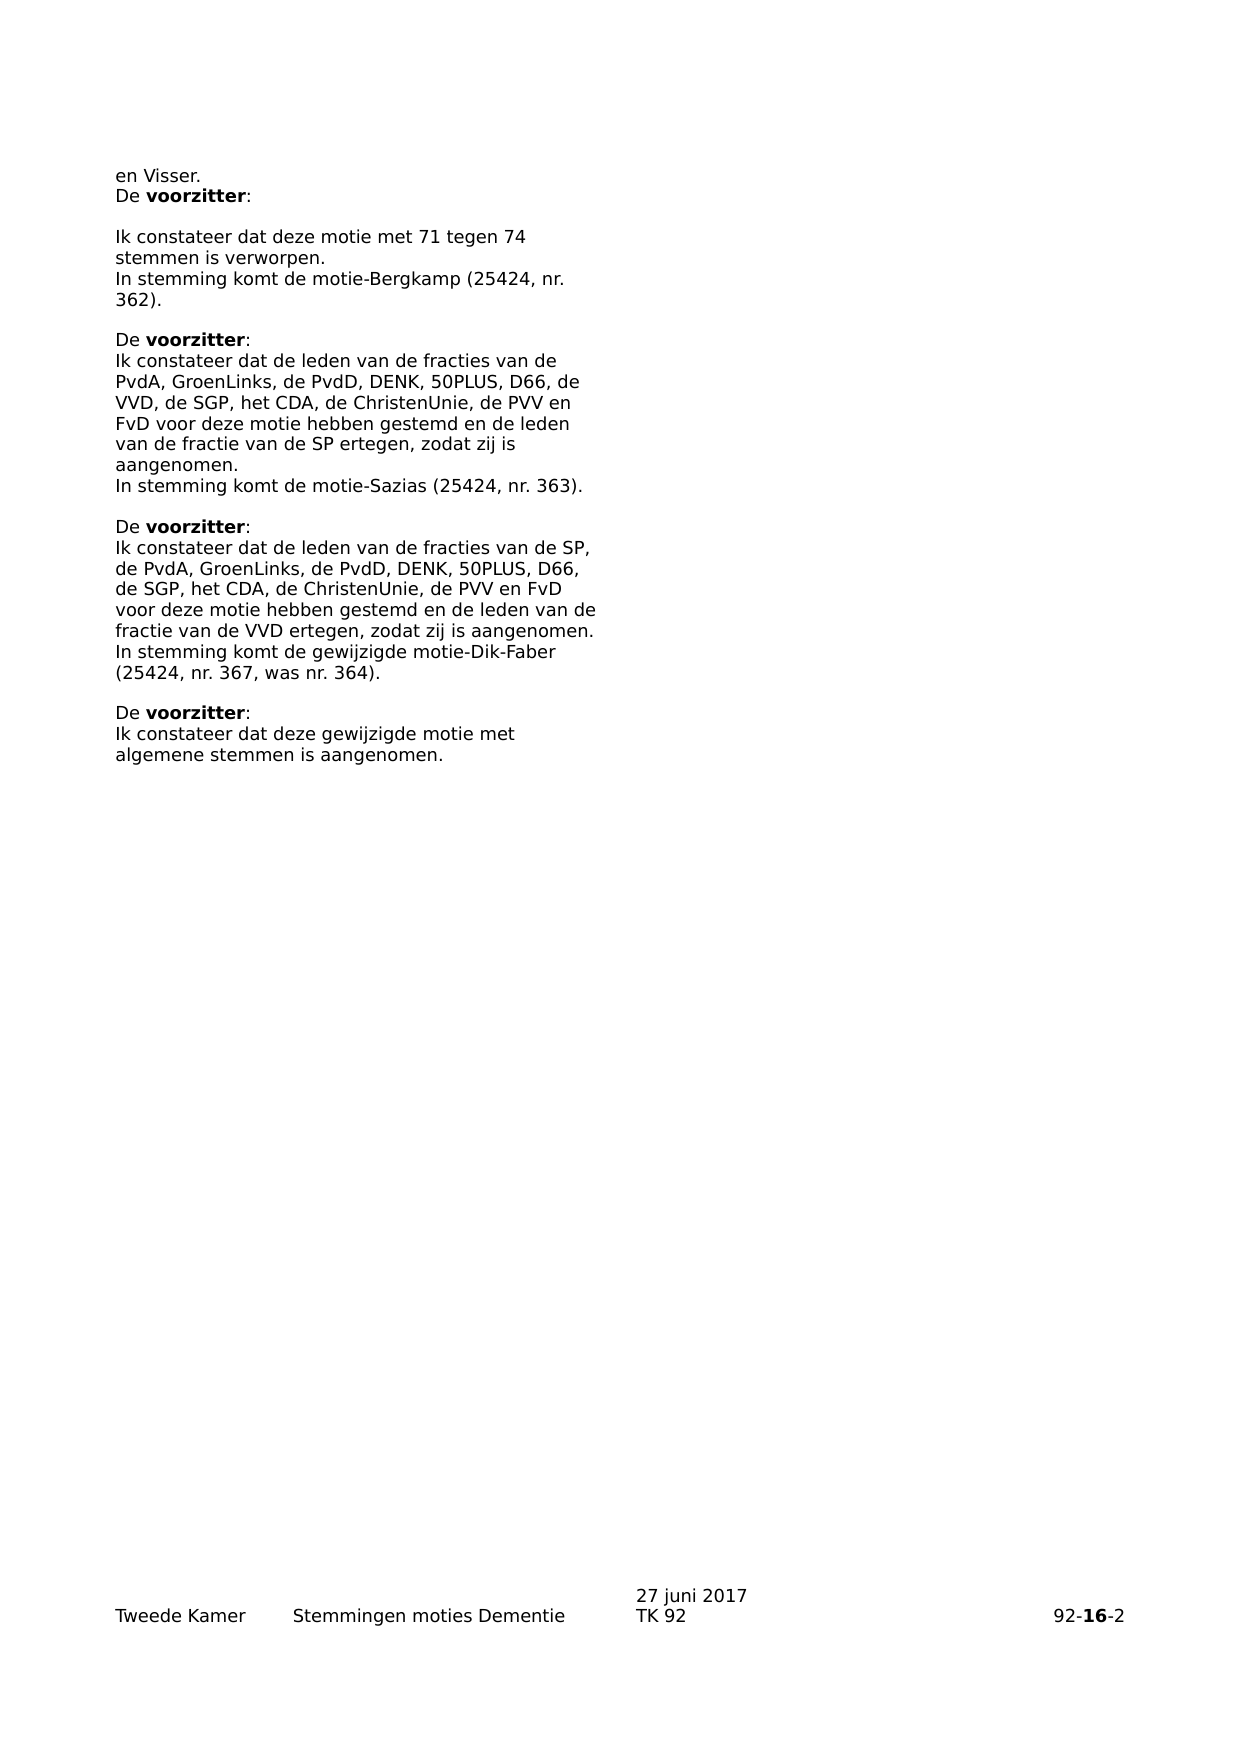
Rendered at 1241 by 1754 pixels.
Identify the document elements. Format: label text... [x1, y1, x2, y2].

text De voorzitter: [115, 186, 605, 207]
text Ik constateer dat deze motie met 71 tegen 74 stemmen is verworpen. [115, 227, 605, 268]
text Ik constateer dat deze gewijzigde motie met algemene stemmen is aangenomen. [115, 724, 605, 766]
text Ik constateer dat de leden van de fracties van de SP, de PvdA, GroenLinks, de PvdD, DENK, 50PLUS, D66, de SGP, het CDA, de ChristenUnie, de PVV en FvD voor deze motie hebben gestemd en de leden van de fractie van de VVD ertegen, zodat zij is aangenomen. [115, 537, 605, 642]
text De voorzitter: [115, 330, 605, 351]
text De voorzitter: [115, 517, 605, 537]
text en Visser. [115, 165, 605, 186]
text In stemming komt de motie-Sazias (25424, nr. 363). [115, 476, 605, 497]
text De voorzitter: [115, 703, 605, 724]
text In stemming komt de gewijzigde motie-Dik-Faber (25424, nr. 367, was nr. 364). [115, 642, 605, 683]
text In stemming komt de motie-Bergkamp (25424, nr. 362). [115, 268, 605, 310]
text Ik constateer dat de leden van de fracties van de PvdA, GroenLinks, de PvdD, DENK, 50PLUS, D66, de VVD, de SGP, het CDA, de ChristenUnie, de PVV en FvD voor deze motie hebben gestemd en de leden van de fractie van de SP ertegen, zodat zij is aangenomen. [115, 351, 605, 476]
